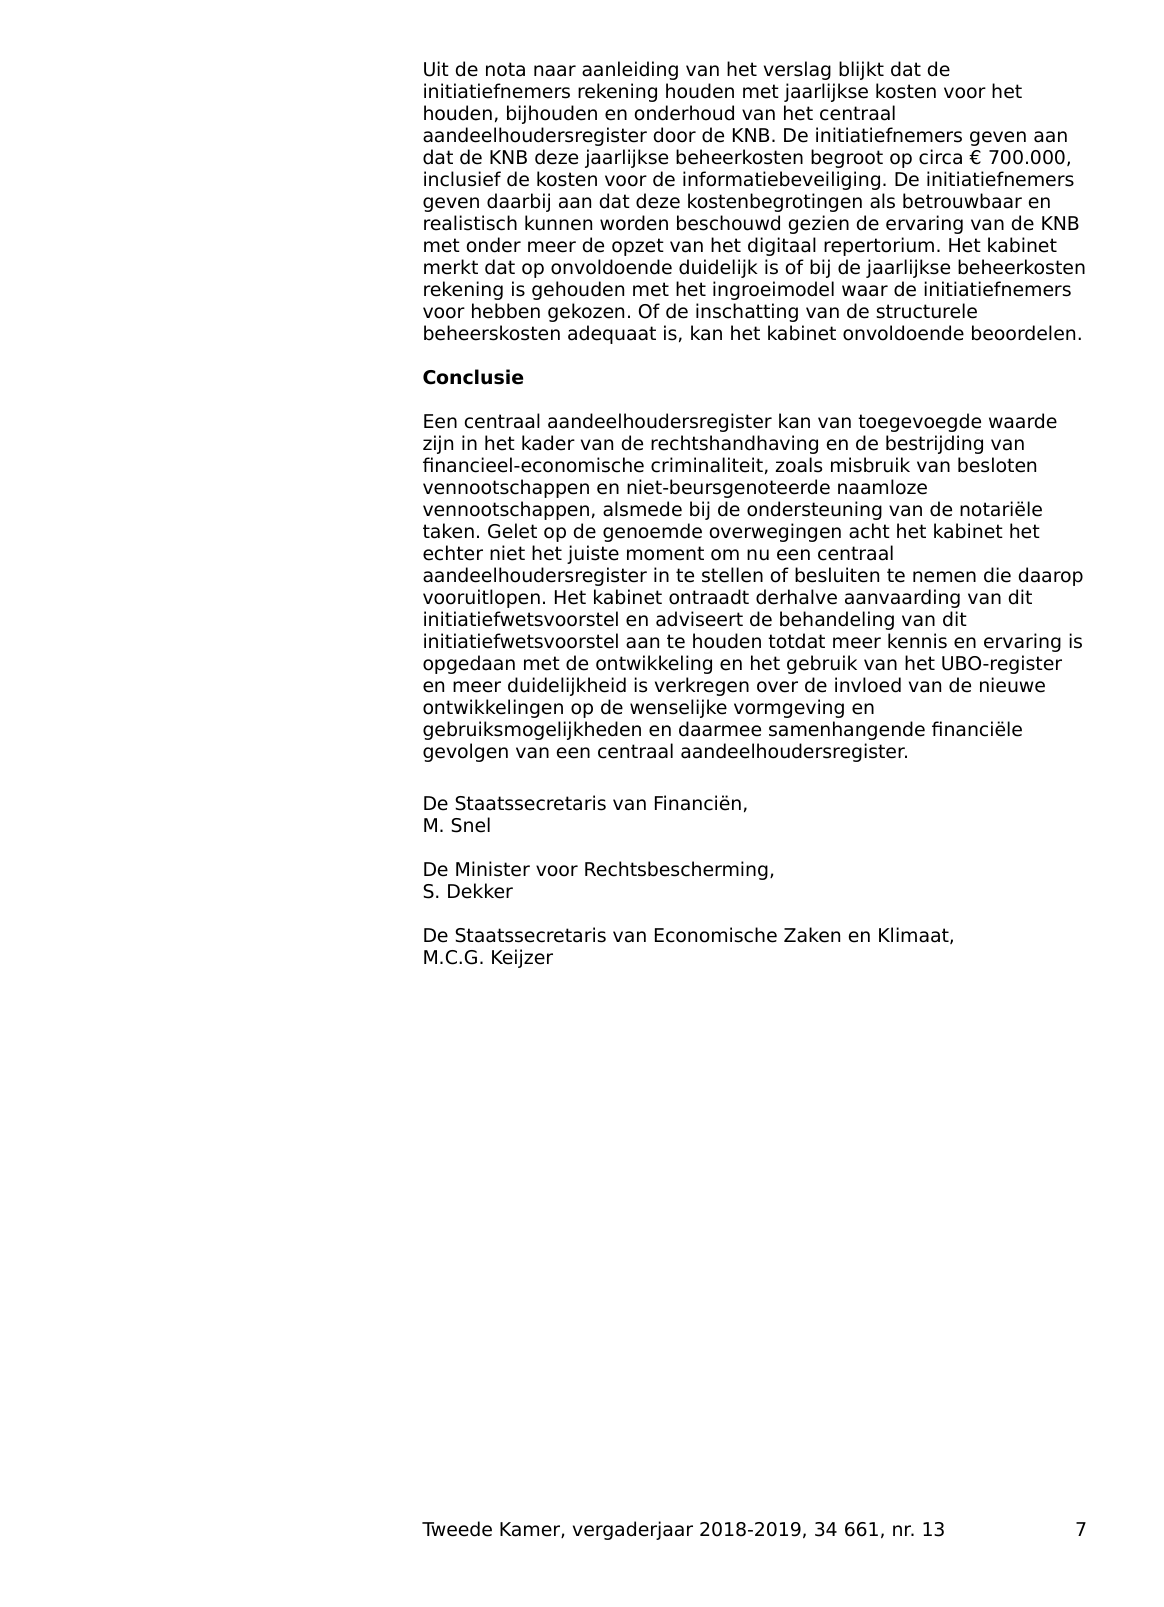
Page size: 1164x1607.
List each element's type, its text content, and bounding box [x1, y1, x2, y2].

text De Minister voor Rechtsbescherming, S. Dekker [422, 859, 1087, 903]
text De Staatssecretaris van Financiën, M. Snel [422, 793, 1087, 837]
text Uit de nota naar aanleiding van het verslag blijkt dat de initiatiefnemers rekening houden met jaarlijkse kosten voor het houden, bijhouden en onderhoud van het centraal aandeelhoudersregister door de KNB. De initiatiefnemers geven aan dat de KNB deze jaarlijkse beheerkosten begroot op circa € 700.000, inclusief de kosten voor de informatiebeveiliging. De initiatiefnemers geven daarbij aan dat deze kostenbegrotingen als betrouwbaar en realistisch kunnen worden beschouwd gezien de ervaring van de KNB met onder meer de opzet van het digitaal repertorium. Het kabinet merkt dat op onvoldoende duidelijk is of bij de jaarlijkse beheerkosten rekening is gehouden met het ingroeimodel waar de initiatiefnemers voor hebben gekozen. Of de inschatting van de structurele beheerskosten adequaat is, kan het kabinet onvoldoende beoordelen. [422, 59, 1087, 345]
subtitle Conclusie [422, 367, 1087, 389]
text Een centraal aandeelhoudersregister kan van toegevoegde waarde zijn in het kader van de rechtshandhaving en de bestrijding van financieel-economische criminaliteit, zoals misbruik van besloten vennootschappen en niet-beursgenoteerde naamloze vennootschappen, alsmede bij de ondersteuning van de notariële taken. Gelet op de genoemde overwegingen acht het kabinet het echter niet het juiste moment om nu een centraal aandeelhoudersregister in te stellen of besluiten te nemen die daarop vooruitlopen. Het kabinet ontraadt derhalve aanvaarding van dit initiatiefwetsvoorstel en adviseert de behandeling van dit initiatiefwetsvoorstel aan te houden totdat meer kennis en ervaring is opgedaan met de ontwikkeling en het gebruik van het UBO-register en meer duidelijkheid is verkregen over de invloed van de nieuwe ontwikkelingen op de wenselijke vormgeving en gebruiksmogelijkheden en daarmee samenhangende financiële gevolgen van een centraal aandeelhoudersregister. [422, 411, 1087, 763]
text De Staatssecretaris van Economische Zaken en Klimaat, M.C.G. Keijzer [422, 925, 1087, 969]
